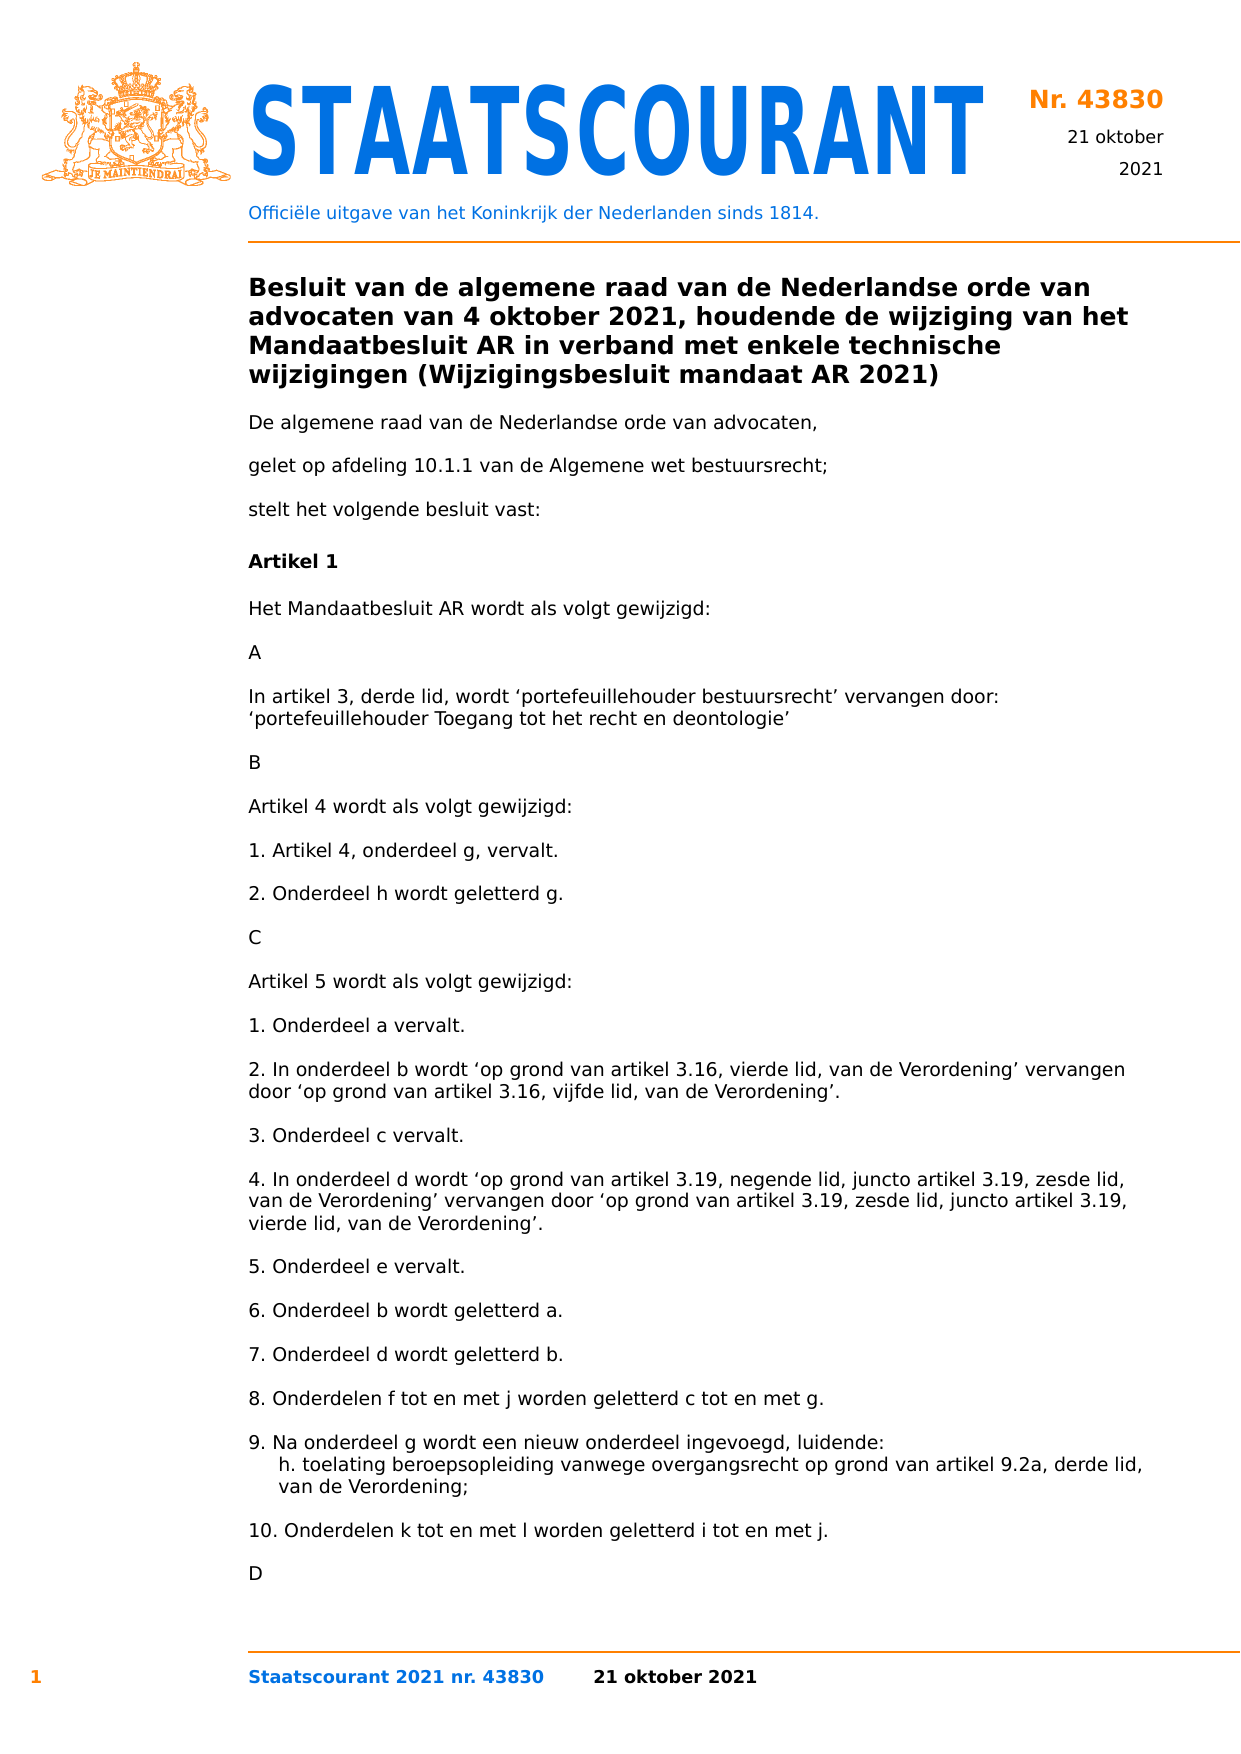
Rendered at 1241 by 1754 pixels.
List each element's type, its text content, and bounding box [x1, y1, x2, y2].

table_cell 2021 [998, 153, 1240, 203]
table_cell Officiële uitgave van het Koninkrijk der Nederlanden sinds 1814. [248, 203, 1240, 241]
text 1. Artikel 4, onderdeel g, vervalt. [248, 839, 1163, 861]
text D [248, 1563, 1163, 1585]
table_header [25, 62, 248, 241]
text De algemene raad van de Nederlandse orde van advocaten, [248, 412, 1163, 433]
text Artikel 4 wordt als volgt gewijzigd: [248, 796, 1163, 818]
text 9. Na onderdeel g wordt een nieuw onderdeel ingevoegd, luidende: [248, 1432, 1163, 1454]
text 10. Onderdelen k tot en met l worden geletterd i tot en met j. [248, 1519, 1163, 1541]
text 7. Onderdeel d wordt geletterd b. [248, 1344, 1163, 1366]
text A [248, 642, 1163, 664]
table_cell 21 oktober [998, 121, 1240, 153]
text h. toelating beroepsopleiding vanwege overgangsrecht op grond van artikel 9.2a, derde lid, van de Verordening; [278, 1454, 1163, 1498]
text 8. Onderdelen f tot en met j worden geletterd c tot en met g. [248, 1388, 1163, 1410]
table_header STAATSCOURANT [248, 62, 998, 203]
subtitle Artikel 1 [248, 551, 1163, 573]
text C [248, 927, 1163, 949]
text B [248, 752, 1163, 774]
text In artikel 3, derde lid, wordt ‘portefeuillehouder bestuursrecht’ vervangen door: ‘portefeuillehouder Toegang tot het recht en deontologie’ [248, 686, 1163, 730]
text 4. In onderdeel d wordt ‘op grond van artikel 3.19, negende lid, juncto artikel 3.19, zesde lid, van de Verordening’ vervangen door ‘op grond van artikel 3.19, zesde lid, juncto artikel 3.19, vierde lid, van de Verordening’. [248, 1168, 1163, 1234]
picture [41, 62, 231, 186]
text Artikel 5 wordt als volgt gewijzigd: [248, 971, 1163, 993]
text gelet op afdeling 10.1.1 van de Algemene wet bestuursrecht; [248, 455, 1163, 477]
text 2. In onderdeel b wordt ‘op grond van artikel 3.16, vierde lid, van de Verordening’ vervangen door ‘op grond van artikel 3.16, vijfde lid, van de Verordening’. [248, 1059, 1163, 1103]
text 5. Onderdeel e vervalt. [248, 1256, 1163, 1278]
text 6. Onderdeel b wordt geletterd a. [248, 1300, 1163, 1322]
text stelt het volgende besluit vast: [248, 499, 1163, 521]
text Het Mandaatbesluit AR wordt als volgt gewijzigd: [248, 598, 1163, 620]
subtitle Besluit van de algemene raad van de Nederlandse orde van advocaten van 4 oktober 2021, houdende de wijziging van het Mandaatbesluit AR in verband met enkele technische wijzigingen (Wijzigingsbesluit mandaat AR 2021) [248, 273, 1163, 390]
text 3. Onderdeel c vervalt. [248, 1124, 1163, 1147]
table_header Nr. 43830 [998, 62, 1240, 121]
text 2. Onderdeel h wordt geletterd g. [248, 883, 1163, 905]
text 1. Onderdeel a vervalt. [248, 1015, 1163, 1037]
